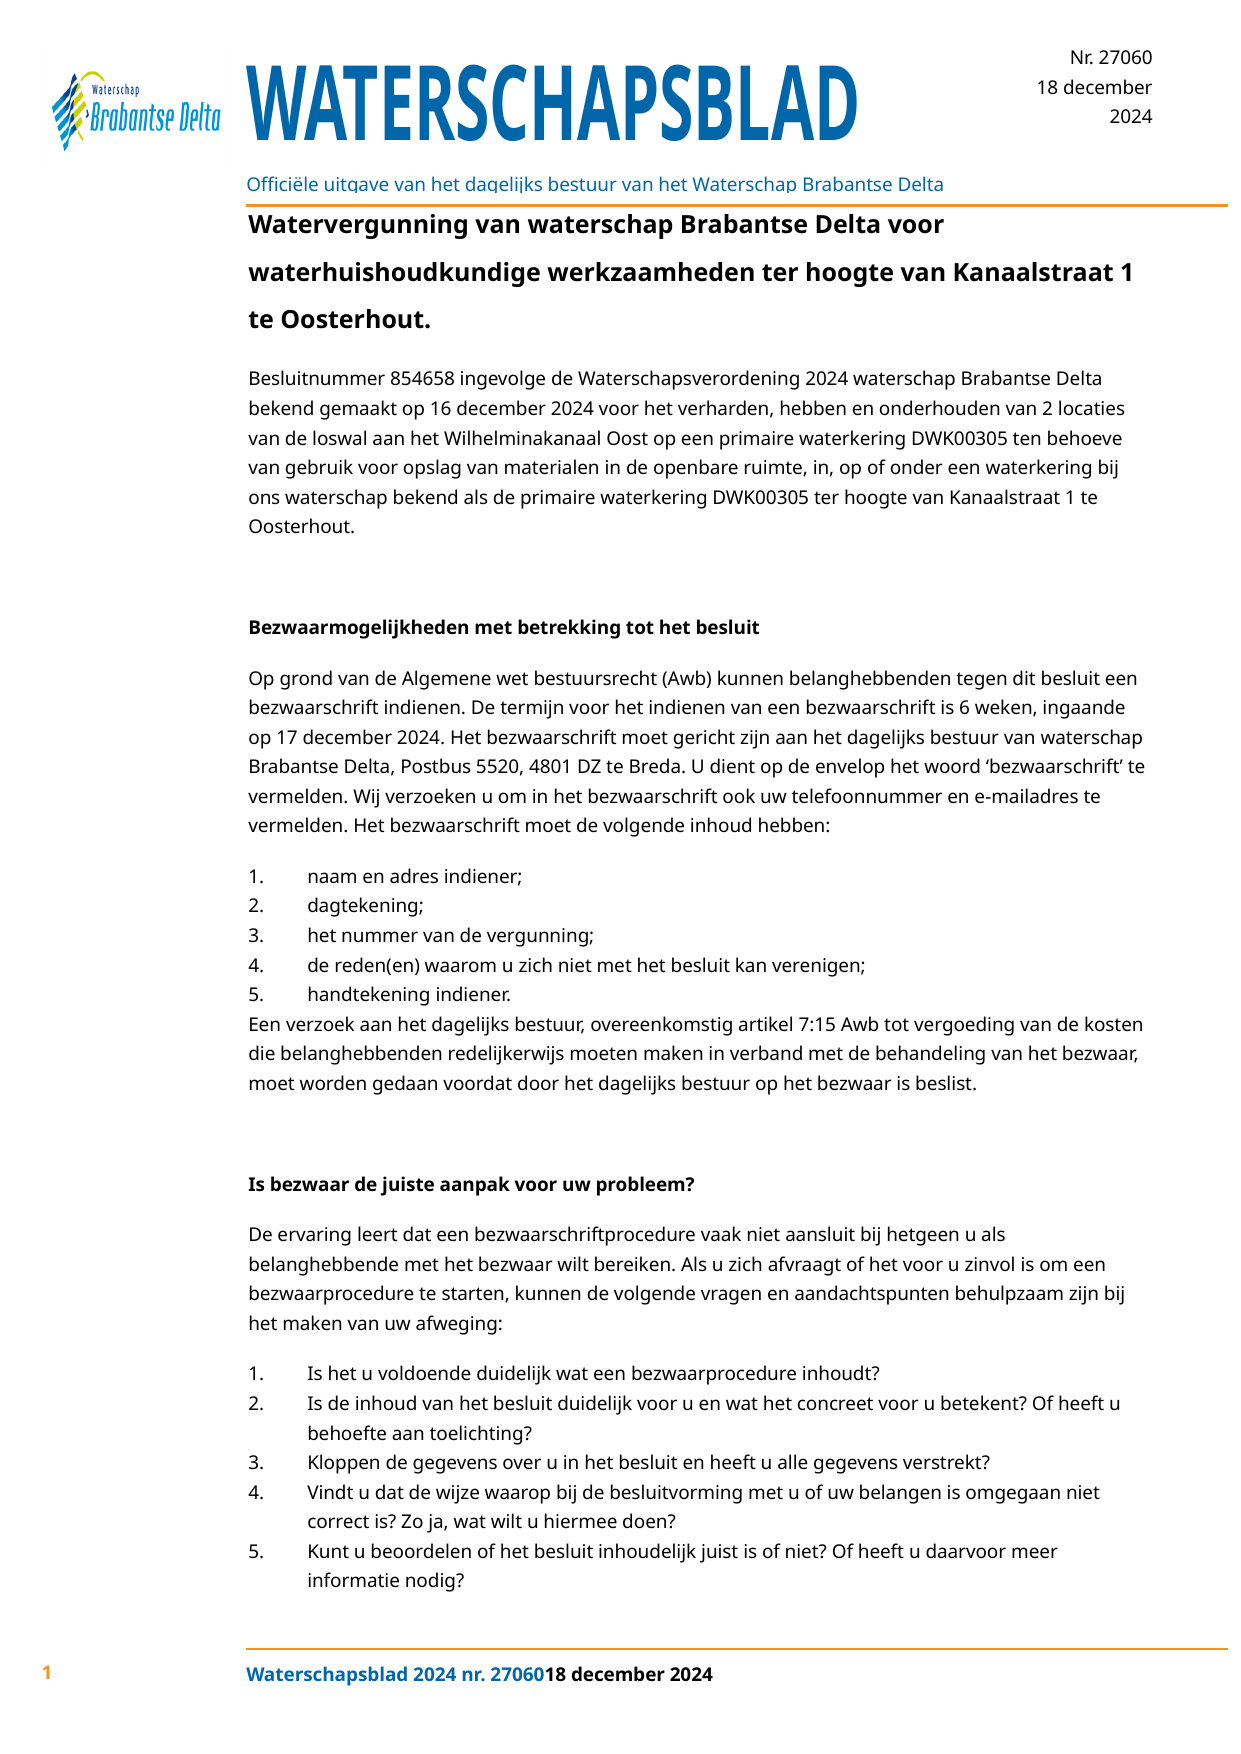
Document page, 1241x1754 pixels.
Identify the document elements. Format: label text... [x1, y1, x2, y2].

text Op grond van de Algemene wet bestuursrecht (Awb) kunnen belanghebbenden tegen dit besluit een bezwaarschrift indienen. De termijn voor het indienen van een bezwaarschrift is 6 weken, ingaande op 17 december 2024. Het bezwaarschrift moet gericht zijn aan het dagelijks bestuur van waterschap Brabantse Delta, Postbus 5520, 4801 DZ te Breda. U dient op de envelop het woord ‘bezwaarschrift’ te vermelden. Wij verzoeken u om in het bezwaarschrift ook uw telefoonnummer en e‑mailadres te vermelden. Het bezwaarschrift moet de volgende inhoud hebben: [248, 665, 1152, 838]
text De ervaring leert dat een bezwaarschriftprocedure vaak niet aansluit bij hetgeen u als belanghebbende met het bezwaar wilt bereiken. Als u zich afvraagt of het voor u zinvol is om een bezwaarprocedure te starten, kunnen de volgende vragen en aandachtspunten behulpzaam zijn bij het maken van uw afweging: [248, 1221, 1152, 1336]
list Is de inhoud van het besluit duidelijk voor u en wat het concreet voor u betekent? Of heeft u behoefte aan toelichting? [248, 1390, 1152, 1445]
list Vindt u dat de wijze waarop bij de besluitvorming met u of uw belangen is omgegaan niet correct is? Zo ja, wat wilt u hiermee doen? [248, 1479, 1152, 1534]
list Is het u voldoende duidelijk wat een bezwaarprocedure inhoudt? [248, 1361, 1152, 1386]
text Een verzoek aan het dagelijks bestuur, overeenkomstig artikel 7:15 Awb tot vergoeding van de kosten die belanghebbenden redelijkerwijs moeten maken in verband met de behandeling van het bezwaar, moet worden gedaan voordat door het dagelijks bestuur op het bezwaar is beslist. [248, 1011, 1152, 1096]
list naam en adres indiener; [248, 863, 1152, 889]
list Kloppen de gegevens over u in het besluit en heeft u alle gegevens verstrekt? [248, 1449, 1152, 1475]
list Kunt u beoordelen of het besluit inhoudelijk juist is of niet? Of heeft u daarvoor meer informatie nodig? [248, 1538, 1152, 1593]
text Besluitnummer 854658 ingevolge de Waterschapsverordening 2024 waterschap Brabantse Delta bekend gemaakt op 16 december 2024 voor het verharden, hebben en onderhouden van 2 locaties van de loswal aan het Wilhelminakanaal Oost op een primaire waterkering DWK00305 ten behoeve van gebruik voor opslag van materialen in de openbare ruimte, in, op of onder een waterkering bij ons waterschap bekend als de primaire waterkering DWK00305 ter hoogte van Kanaalstraat 1 te Oosterhout. [248, 366, 1152, 539]
picture [41, 47, 231, 172]
list dagtekening; [248, 893, 1152, 918]
text Is bezwaar de juiste aanpak voor uw probleem? [248, 1171, 1152, 1197]
list het nummer van de vergunning; [248, 922, 1152, 948]
text Watervergunning van waterschap Brabantse Delta voor waterhuishoudkundige werkzaamheden ter hoogte van Kanaalstraat 1 te Oosterhout. [248, 207, 1152, 336]
list de reden(en) waarom u zich niet met het besluit kan verenigen; [248, 952, 1152, 977]
list handtekening indiener. [248, 981, 1152, 1007]
text Bezwaarmogelijkheden met betrekking tot het besluit [248, 614, 1152, 640]
